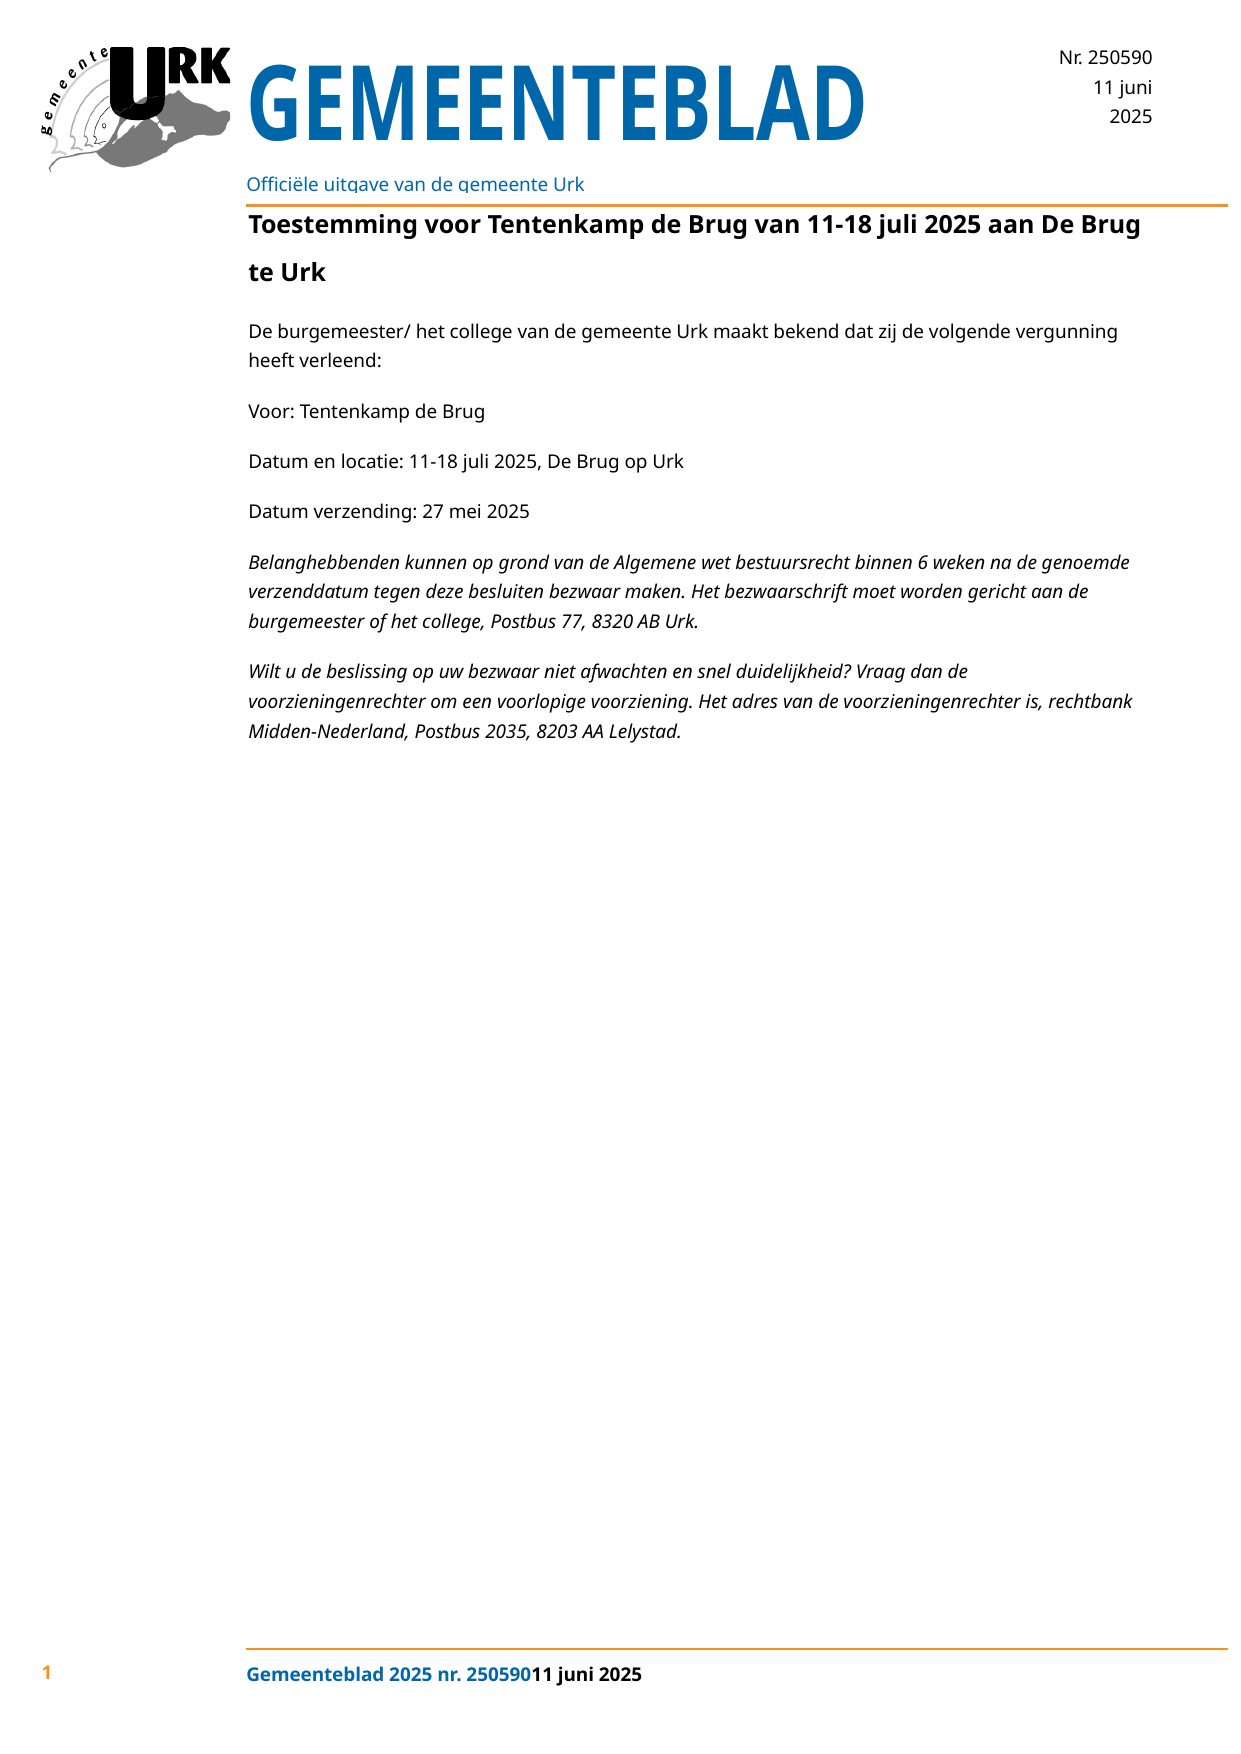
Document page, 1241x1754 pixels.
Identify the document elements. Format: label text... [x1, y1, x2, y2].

text Toestemming voor Tentenkamp de Brug van 11-18 juli 2025 aan De Brug te Urk [248, 207, 1152, 288]
text Wilt u de beslissing op uw bezwaar niet afwachten en snel duidelijkheid? Vraag dan de voorzieningenrechter om een voorlopige voorziening. Het adres van de voorzieningenrechter is, rechtbank Midden-Nederland, Postbus 2035, 8203 AA Lelystad. [248, 659, 1152, 744]
text Datum en locatie: 11-18 juli 2025, De Brug op Urk [248, 448, 1152, 474]
text Datum verzending: 27 mei 2025 [248, 499, 1152, 524]
text De burgemeester/ het college van de gemeente Urk maakt bekend dat zij de volgende vergunning heeft verleend: [248, 318, 1152, 373]
text Belanghebbenden kunnen op grond van de Algemene wet bestuursrecht binnen 6 weken na de genoemde verzenddatum tegen deze besluiten bezwaar maken. Het bezwaarschrift moet worden gericht aan de burgemeester of het college, Postbus 77, 8320 AB Urk. [248, 549, 1152, 634]
text Voor: Tentenkamp de Brug [248, 398, 1152, 424]
picture [41, 47, 231, 172]
